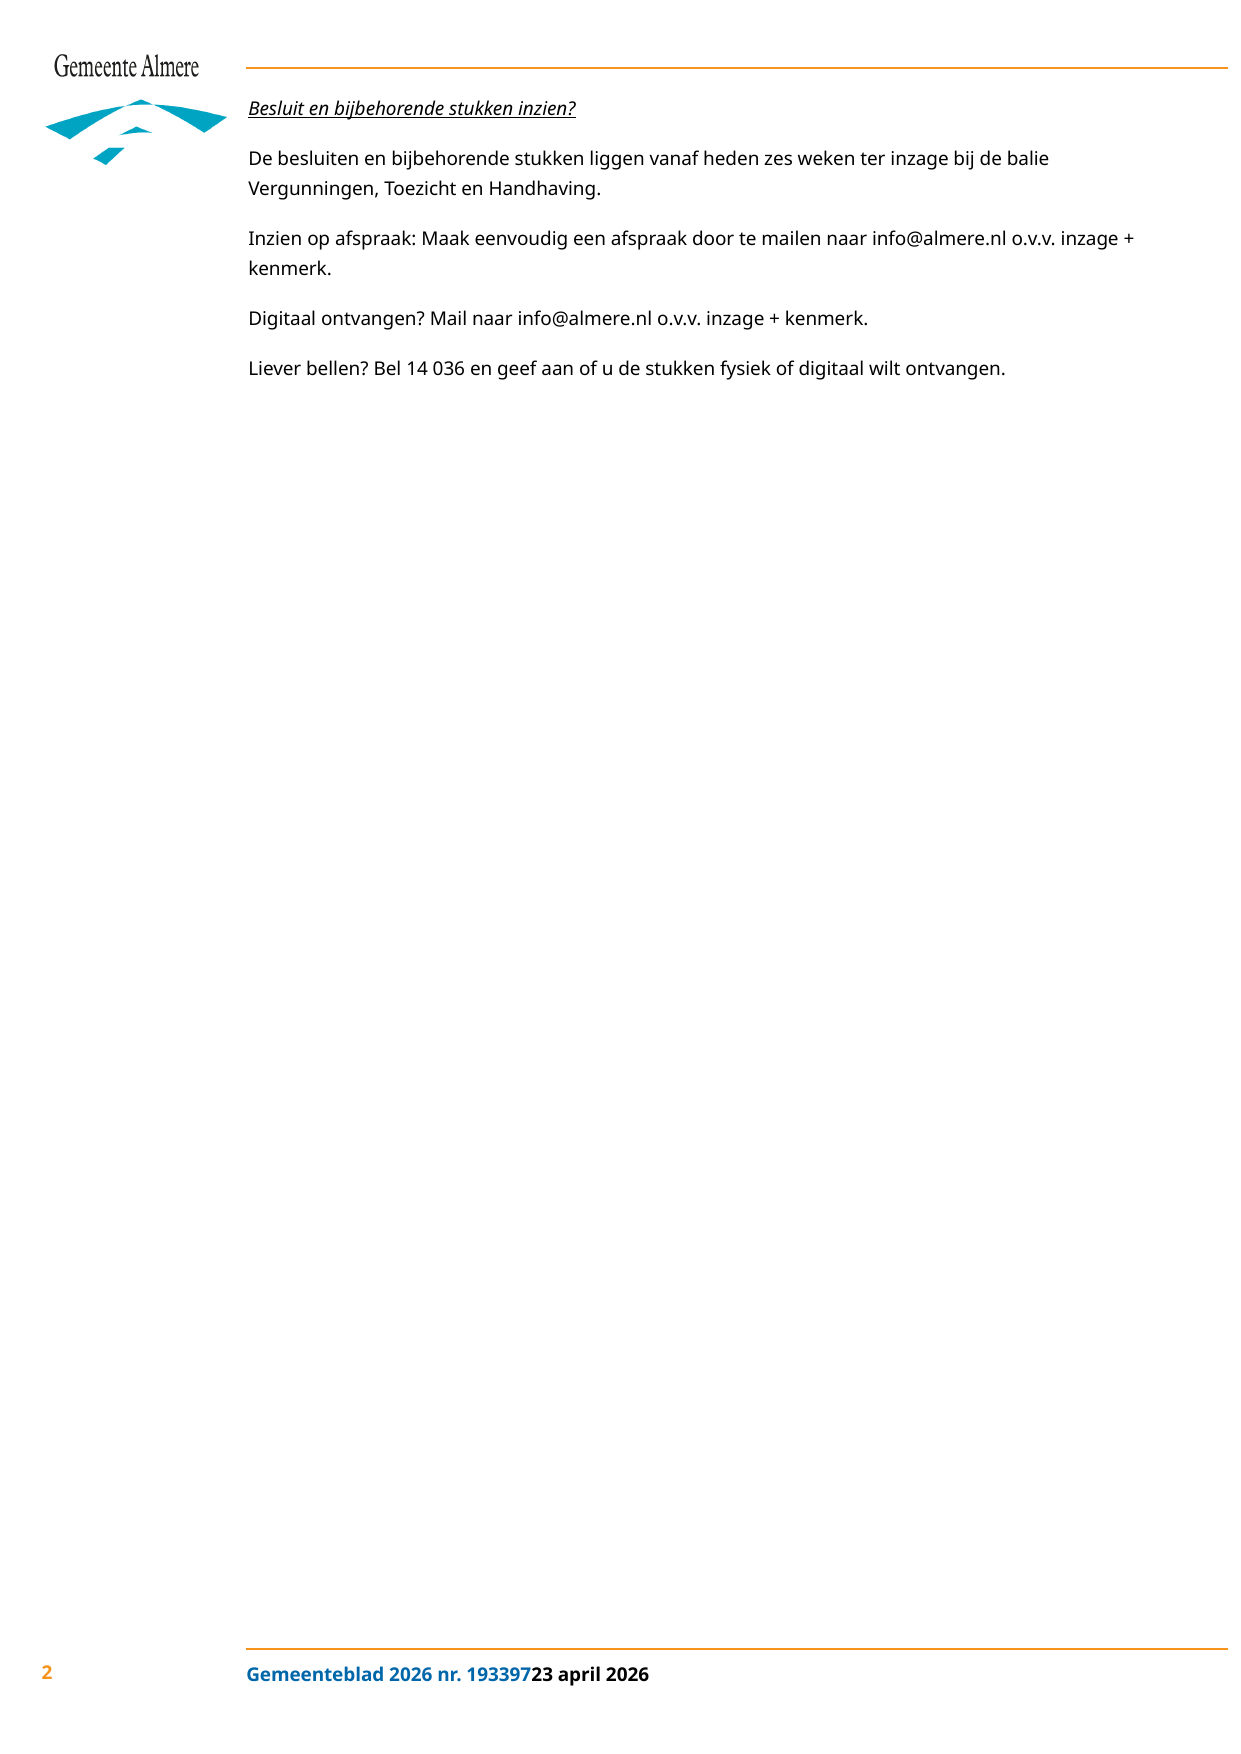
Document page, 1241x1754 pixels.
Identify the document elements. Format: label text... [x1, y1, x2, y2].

text Besluit en bijbehorende stukken inzien? [248, 95, 1152, 121]
text Digitaal ontvangen? Mail naar info@almere.nl o.v.v. inzage + kenmerk. [248, 305, 1152, 331]
picture [41, 47, 231, 172]
text Liever bellen? Bel 14 036 en geef aan of u de stukken fysiek of digitaal wilt ontvangen. [248, 356, 1152, 381]
text Inzien op afspraak: Maak eenvoudig een afspraak door te mailen naar info@almere.nl o.v.v. inzage + kenmerk. [248, 225, 1152, 281]
text De besluiten en bijbehorende stukken liggen vanaf heden zes weken ter inzage bij de balie Vergunningen, Toezicht en Handhaving. [248, 145, 1152, 201]
